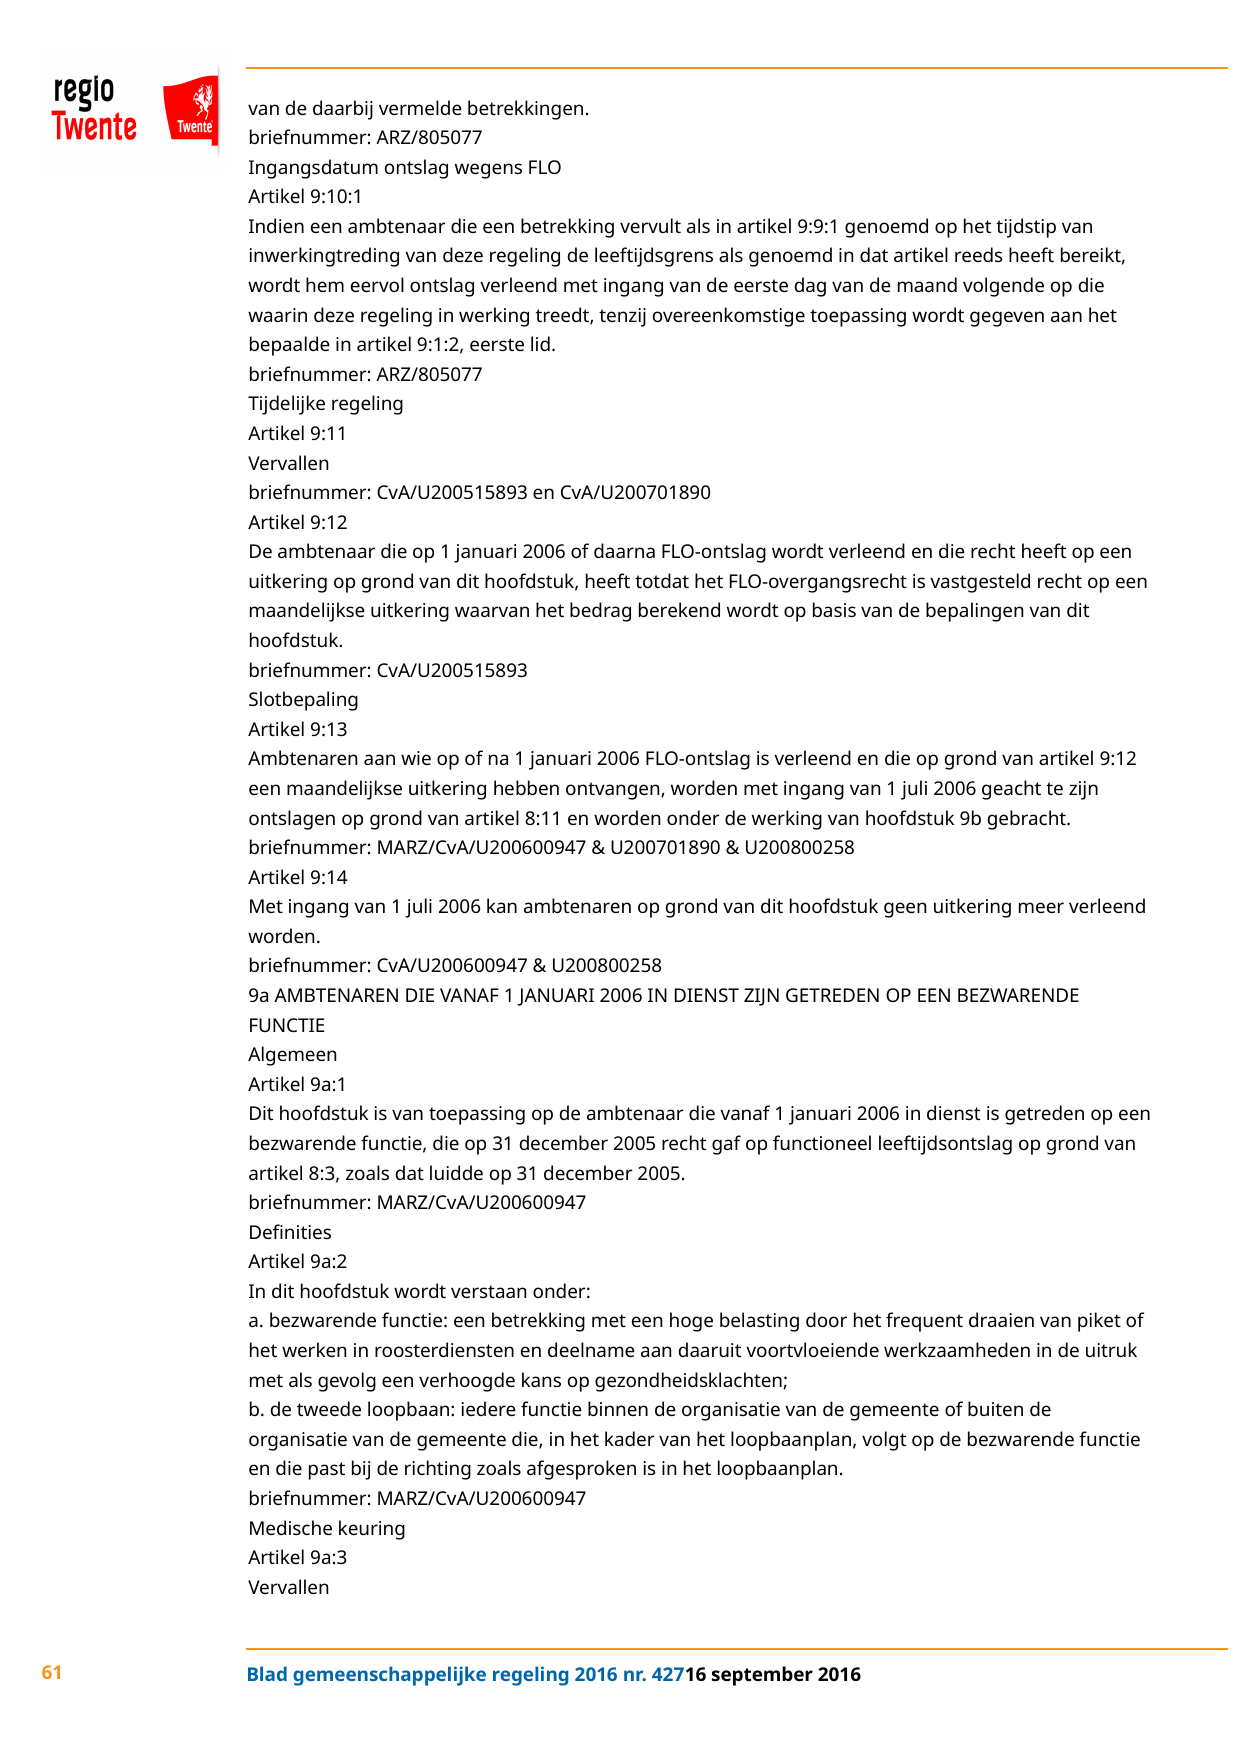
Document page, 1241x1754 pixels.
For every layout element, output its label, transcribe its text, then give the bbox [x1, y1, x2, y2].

text briefnummer: MARZ/CvA/U200600947 [248, 1189, 1152, 1215]
text Artikel 9a:2 [248, 1248, 1152, 1274]
text Artikel 9:12 [248, 509, 1152, 535]
text Ambtenaren aan wie op of na 1 januari 2006 FLO-ontslag is verleend en die op grond van artikel 9:12 een maandelijkse uitkering hebben ontvangen, worden met ingang van 1 juli 2006 geacht te zijn ontslagen op grond van artikel 8:11 en worden onder de werking van hoofdstuk 9b gebracht. [248, 746, 1152, 831]
text Met ingang van 1 juli 2006 kan ambtenaren op grond van dit hoofdstuk geen uitkering meer verleend worden. [248, 893, 1152, 949]
text Artikel 9:13 [248, 716, 1152, 742]
text briefnummer: MARZ/CvA/U200600947 & U200701890 & U200800258 [248, 834, 1152, 860]
text Artikel 9:14 [248, 864, 1152, 890]
text Definities [248, 1219, 1152, 1245]
picture [41, 47, 231, 172]
text Indien een ambtenaar die een betrekking vervult als in artikel 9:9:1 genoemd op het tijdstip van inwerkingtreding van deze regeling de leeftijdsgrens als genoemd in dat artikel reeds heeft bereikt, wordt hem eervol ontslag verleend met ingang van de eerste dag van de maand volgende op die waarin deze regeling in werking treedt, tenzij overeenkomstige toepassing wordt gegeven aan het bepaalde in artikel 9:1:2, eerste lid. [248, 213, 1152, 357]
text van de daarbij vermelde betrekkingen. [248, 95, 1152, 121]
text Algemeen [248, 1041, 1152, 1067]
text Ingangsdatum ontslag wegens FLO [248, 154, 1152, 180]
text briefnummer: CvA/U200515893 [248, 657, 1152, 683]
text De ambtenaar die op 1 januari 2006 of daarna FLO-ontslag wordt verleend en die recht heeft op een uitkering op grond van dit hoofdstuk, heeft totdat het FLO-overgangsrecht is vastgesteld recht op een maandelijkse uitkering waarvan het bedrag berekend wordt op basis van de bepalingen van dit hoofdstuk. [248, 538, 1152, 653]
text Vervallen [248, 450, 1152, 476]
text Vervallen [248, 1574, 1152, 1600]
text briefnummer: CvA/U200515893 en CvA/U200701890 [248, 479, 1152, 505]
text 9a AMBTENAREN DIE VANAF 1 JANUARI 2006 IN DIENST ZIJN GETREDEN OP EEN BEZWARENDE FUNCTIE [248, 982, 1152, 1038]
text Artikel 9:11 [248, 420, 1152, 446]
text a. bezwarende functie: een betrekking met een hoge belasting door het frequent draaien van piket of het werken in roosterdiensten en deelname aan daaruit voortvloeiende werkzaamheden in de uitruk met als gevolg een verhoogde kans op gezondheidsklachten; [248, 1308, 1152, 1393]
text Artikel 9a:3 [248, 1544, 1152, 1570]
text Slotbepaling [248, 686, 1152, 712]
text Dit hoofdstuk is van toepassing op de ambtenaar die vanaf 1 januari 2006 in dienst is getreden op een bezwarende functie, die op 31 december 2005 recht gaf op functioneel leeftijdsontslag op grond van artikel 8:3, zoals dat luidde op 31 december 2005. [248, 1101, 1152, 1186]
text Tijdelijke regeling [248, 391, 1152, 416]
text briefnummer: ARZ/805077 [248, 361, 1152, 387]
text Artikel 9:10:1 [248, 183, 1152, 209]
text briefnummer: MARZ/CvA/U200600947 [248, 1485, 1152, 1511]
text Artikel 9a:1 [248, 1071, 1152, 1097]
text briefnummer: ARZ/805077 [248, 124, 1152, 150]
text Medische keuring [248, 1515, 1152, 1541]
text briefnummer: CvA/U200600947 & U200800258 [248, 953, 1152, 978]
text In dit hoofdstuk wordt verstaan onder: [248, 1278, 1152, 1304]
text b. de tweede loopbaan: iedere functie binnen de organisatie van de gemeente of buiten de organisatie van de gemeente die, in het kader van het loopbaanplan, volgt op de bezwarende functie en die past bij de richting zoals afgesproken is in het loopbaanplan. [248, 1396, 1152, 1481]
